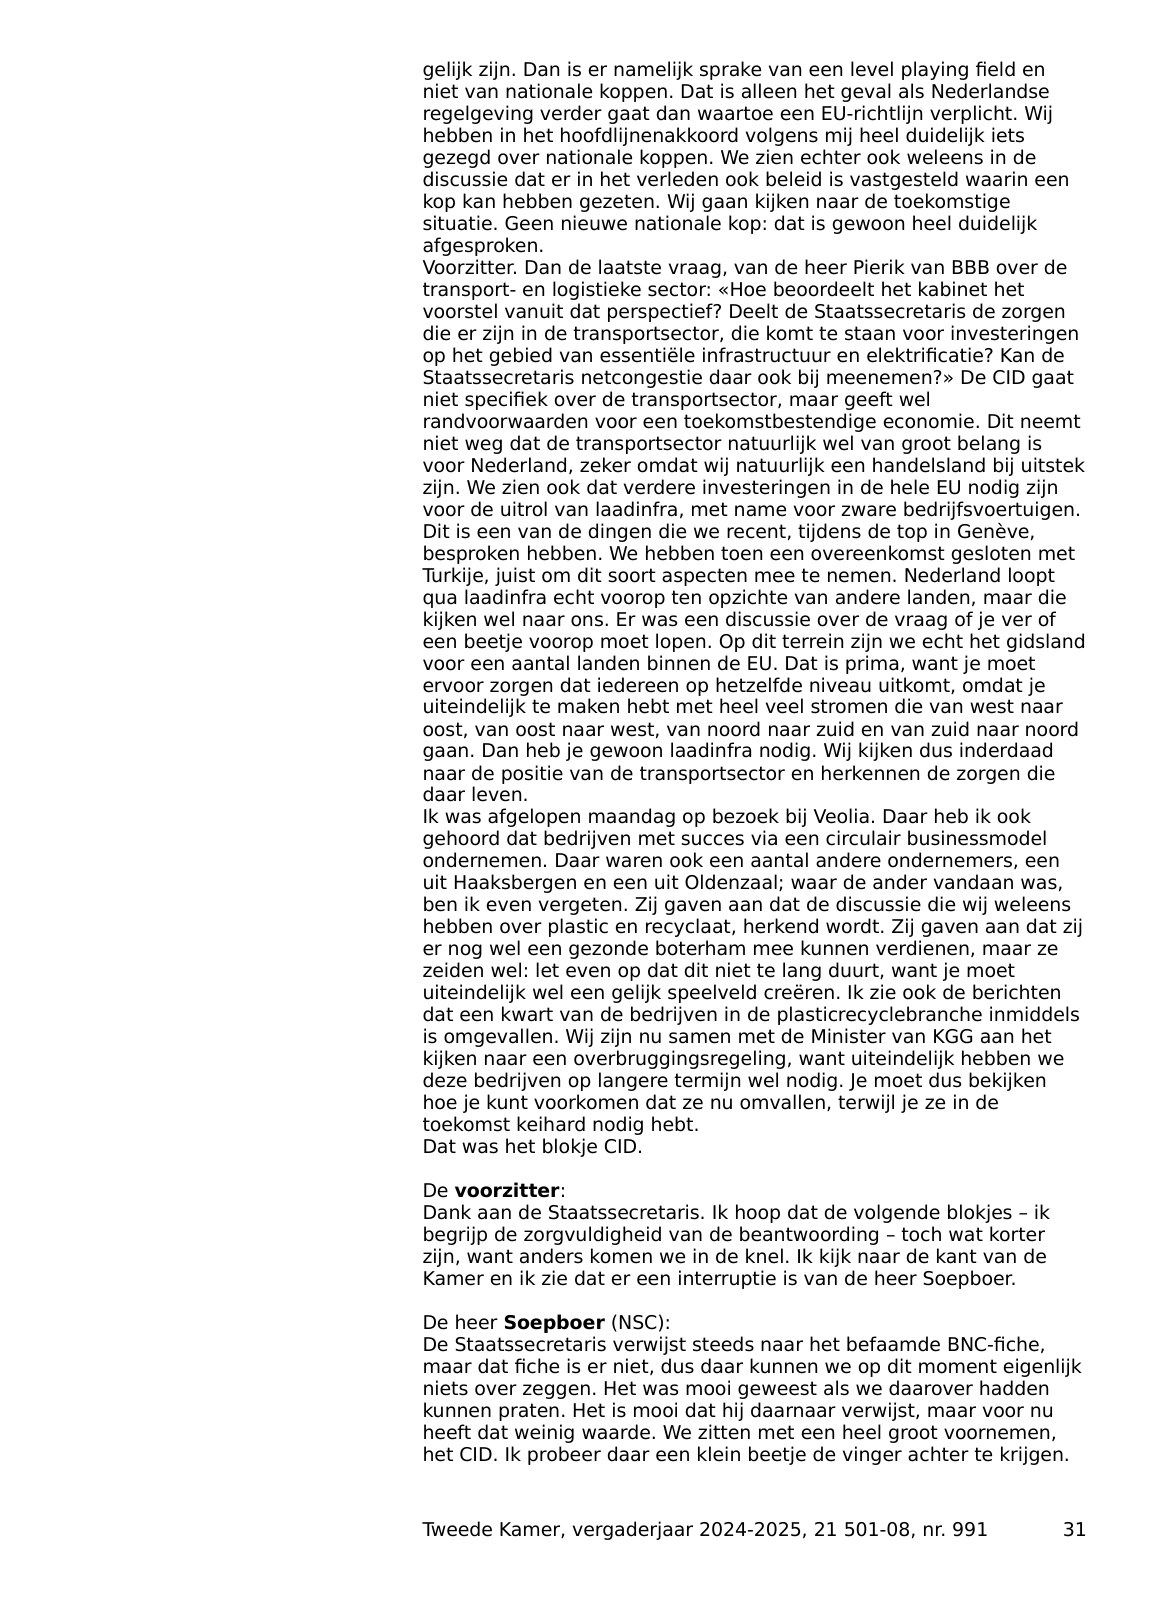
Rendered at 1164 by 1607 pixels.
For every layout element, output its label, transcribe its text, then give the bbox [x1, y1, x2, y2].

text Voorzitter. Dan de laatste vraag, van de heer Pierik van BBB over de transport- en logistieke sector: «Hoe beoordeelt het kabinet het voorstel vanuit dat perspectief? Deelt de Staatssecretaris de zorgen die er zijn in de transportsector, die komt te staan voor investeringen op het gebied van essentiële infrastructuur en elektrificatie? Kan de Staatssecretaris netcongestie daar ook bij meenemen?» De CID gaat niet specifiek over de transportsector, maar geeft wel randvoorwaarden voor een toekomstbestendige economie. Dit neemt niet weg dat de transportsector natuurlijk wel van groot belang is voor Nederland, zeker omdat wij natuurlijk een handelsland bij uitstek zijn. We zien ook dat verdere investeringen in de hele EU nodig zijn voor de uitrol van laadinfra, met name voor zware bedrijfsvoertuigen. Dit is een van de dingen die we recent, tijdens de top in Genève, besproken hebben. We hebben toen een overeenkomst gesloten met Turkije, juist om dit soort aspecten mee te nemen. Nederland loopt qua laadinfra echt voorop ten opzichte van andere landen, maar die kijken wel naar ons. Er was een discussie over de vraag of je ver of een beetje voorop moet lopen. Op dit terrein zijn we echt het gidsland voor een aantal landen binnen de EU. Dat is prima, want je moet ervoor zorgen dat iedereen op hetzelfde niveau uitkomt, omdat je uiteindelijk te maken hebt met heel veel stromen die van west naar oost, van oost naar west, van noord naar zuid en van zuid naar noord gaan. Dan heb je gewoon laadinfra nodig. Wij kijken dus inderdaad naar de positie van de transportsector en herkennen de zorgen die daar leven. [422, 257, 1087, 806]
text gelijk zijn. Dan is er namelijk sprake van een level playing field en niet van nationale koppen. Dat is alleen het geval als Nederlandse regelgeving verder gaat dan waartoe een EU-richtlijn verplicht. Wij hebben in het hoofdlijnenakkoord volgens mij heel duidelijk iets gezegd over nationale koppen. We zien echter ook weleens in de discussie dat er in het verleden ook beleid is vastgesteld waarin een kop kan hebben gezeten. Wij gaan kijken naar de toekomstige situatie. Geen nieuwe nationale kop: dat is gewoon heel duidelijk afgesproken. [422, 59, 1087, 257]
text Dank aan de Staatssecretaris. Ik hoop dat de volgende blokjes – ik begrijp de zorgvuldigheid van de beantwoording – toch wat korter zijn, want anders komen we in de knel. Ik kijk naar de kant van de Kamer en ik zie dat er een interruptie is van de heer Soepboer. [422, 1202, 1087, 1290]
text De heer Soepboer (NSC): [422, 1312, 1087, 1334]
text De voorzitter: [422, 1180, 1087, 1202]
text Ik was afgelopen maandag op bezoek bij Veolia. Daar heb ik ook gehoord dat bedrijven met succes via een circulair businessmodel ondernemen. Daar waren ook een aantal andere ondernemers, een uit Haaksbergen en een uit Oldenzaal; waar de ander vandaan was, ben ik even vergeten. Zij gaven aan dat de discussie die wij weleens hebben over plastic en recyclaat, herkend wordt. Zij gaven aan dat zij er nog wel een gezonde boterham mee kunnen verdienen, maar ze zeiden wel: let even op dat dit niet te lang duurt, want je moet uiteindelijk wel een gelijk speelveld creëren. Ik zie ook de berichten dat een kwart van de bedrijven in de plasticrecyclebranche inmiddels is omgevallen. Wij zijn nu samen met de Minister van KGG aan het kijken naar een overbruggingsregeling, want uiteindelijk hebben we deze bedrijven op langere termijn wel nodig. Je moet dus bekijken hoe je kunt voorkomen dat ze nu omvallen, terwijl je ze in de toekomst keihard nodig hebt. [422, 806, 1087, 1136]
text De Staatssecretaris verwijst steeds naar het befaamde BNC-fiche, maar dat fiche is er niet, dus daar kunnen we op dit moment eigenlijk niets over zeggen. Het was mooi geweest als we daarover hadden kunnen praten. Het is mooi dat hij daarnaar verwijst, maar voor nu heeft dat weinig waarde. We zitten met een heel groot voornemen, het CID. Ik probeer daar een klein beetje de vinger achter te krijgen. [422, 1334, 1087, 1466]
text Dat was het blokje CID. [422, 1136, 1087, 1158]
